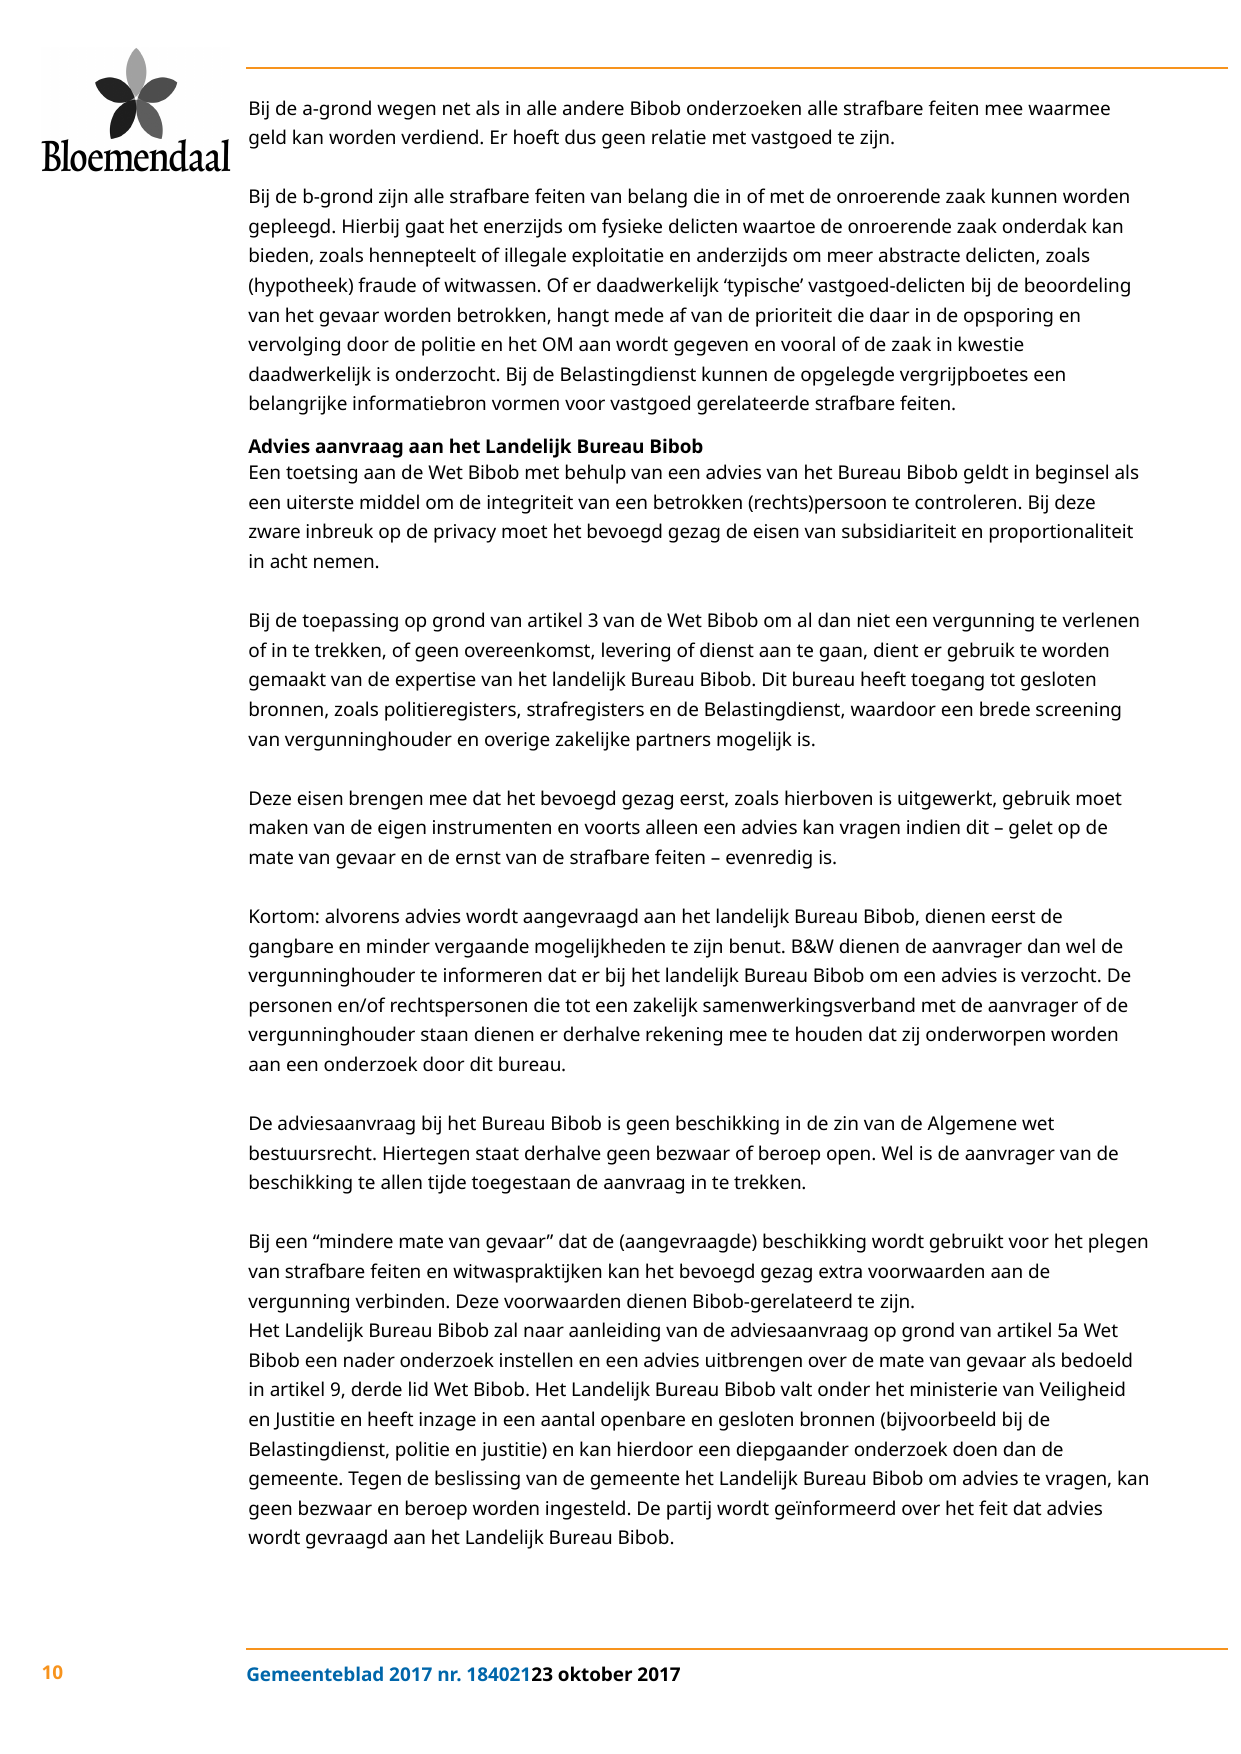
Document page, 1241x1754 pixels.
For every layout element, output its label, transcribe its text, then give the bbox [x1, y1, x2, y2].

picture [41, 47, 231, 172]
text Advies aanvraag aan het Landelijk Bureau Bibob [248, 434, 1152, 459]
text Deze eisen brengen mee dat het bevoegd gezag eerst, zoals hierboven is uitgewerkt, gebruik moet maken van de eigen instrumenten en voorts alleen een advies kan vragen indien dit – gelet op de mate van gevaar en de ernst van de strafbare feiten – evenredig is. [248, 785, 1152, 870]
text Bij de toepassing op grond van artikel 3 van de Wet Bibob om al dan niet een vergunning te verlenen of in te trekken, of geen overeenkomst, levering of dienst aan te gaan, dient er gebruik te worden gemaakt van de expertise van het landelijk Bureau Bibob. Dit bureau heeft toegang tot gesloten bronnen, zoals politieregisters, strafregisters en de Belastingdienst, waardoor een brede screening van vergunninghouder en overige zakelijke partners mogelijk is. [248, 607, 1152, 751]
text Bij de b-grond zijn alle strafbare feiten van belang die in of met de onroerende zaak kunnen worden gepleegd. Hierbij gaat het enerzijds om fysieke delicten waartoe de onroerende zaak onderdak kan bieden, zoals hennepteelt of illegale exploitatie en anderzijds om meer abstracte delicten, zoals (hypotheek) fraude of witwassen. Of er daadwerkelijk ‘typische’ vastgoed-delicten bij de beoordeling van het gevaar worden betrokken, hangt mede af van de prioriteit die daar in de opsporing en vervolging door de politie en het OM aan wordt gegeven en vooral of de zaak in kwestie daadwerkelijk is onderzocht. Bij de Belastingdienst kunnen de opgelegde vergrijpboetes een belangrijke informatiebron vormen voor vastgoed gerelateerde strafbare feiten. [248, 183, 1152, 416]
text Het Landelijk Bureau Bibob zal naar aanleiding van de adviesaanvraag op grond van artikel 5a Wet Bibob een nader onderzoek instellen en een advies uitbrengen over de mate van gevaar als bedoeld in artikel 9, derde lid Wet Bibob. Het Landelijk Bureau Bibob valt onder het ministerie van Veiligheid en Justitie en heeft inzage in een aantal openbare en gesloten bronnen (bijvoorbeeld bij de Belastingdienst, politie en justitie) en kan hierdoor een diepgaander onderzoek doen dan de gemeente. Tegen de beslissing van de gemeente het Landelijk Bureau Bibob om advies te vragen, kan geen bezwaar en beroep worden ingesteld. De partij wordt geïnformeerd over het feit dat advies wordt gevraagd aan het Landelijk Bureau Bibob. [248, 1317, 1152, 1550]
text Bij een “mindere mate van gevaar” dat de (aangevraagde) beschikking wordt gebruikt voor het plegen van strafbare feiten en witwaspraktijken kan het bevoegd gezag extra voorwaarden aan de vergunning verbinden. Deze voorwaarden dienen Bibob-gerelateerd te zijn. [248, 1229, 1152, 1313]
text Kortom: alvorens advies wordt aangevraagd aan het landelijk Bureau Bibob, dienen eerst de gangbare en minder vergaande mogelijkheden te zijn benut. B&W dienen de aanvrager dan wel de vergunninghouder te informeren dat er bij het landelijk Bureau Bibob om een advies is verzocht. De personen en/of rechtspersonen die tot een zakelijk samenwerkingsverband met de aanvrager of de vergunninghouder staan dienen er derhalve rekening mee te houden dat zij onderworpen worden aan een onderzoek door dit bureau. [248, 903, 1152, 1077]
text Bij de a-grond wegen net als in alle andere Bibob onderzoeken alle strafbare feiten mee waarmee geld kan worden verdiend. Er hoeft dus geen relatie met vastgoed te zijn. [248, 95, 1152, 150]
text Een toetsing aan de Wet Bibob met behulp van een advies van het Bureau Bibob geldt in beginsel als een uiterste middel om de integriteit van een betrokken (rechts)persoon te controleren. Bij deze zware inbreuk op de privacy moet het bevoegd gezag de eisen van subsidiariteit en proportionaliteit in acht nemen. [248, 459, 1152, 574]
text De adviesaanvraag bij het Bureau Bibob is geen beschikking in de zin van de Algemene wet bestuursrecht. Hiertegen staat derhalve geen bezwaar of beroep open. Wel is de aanvrager van de beschikking te allen tijde toegestaan de aanvraag in te trekken. [248, 1110, 1152, 1195]
